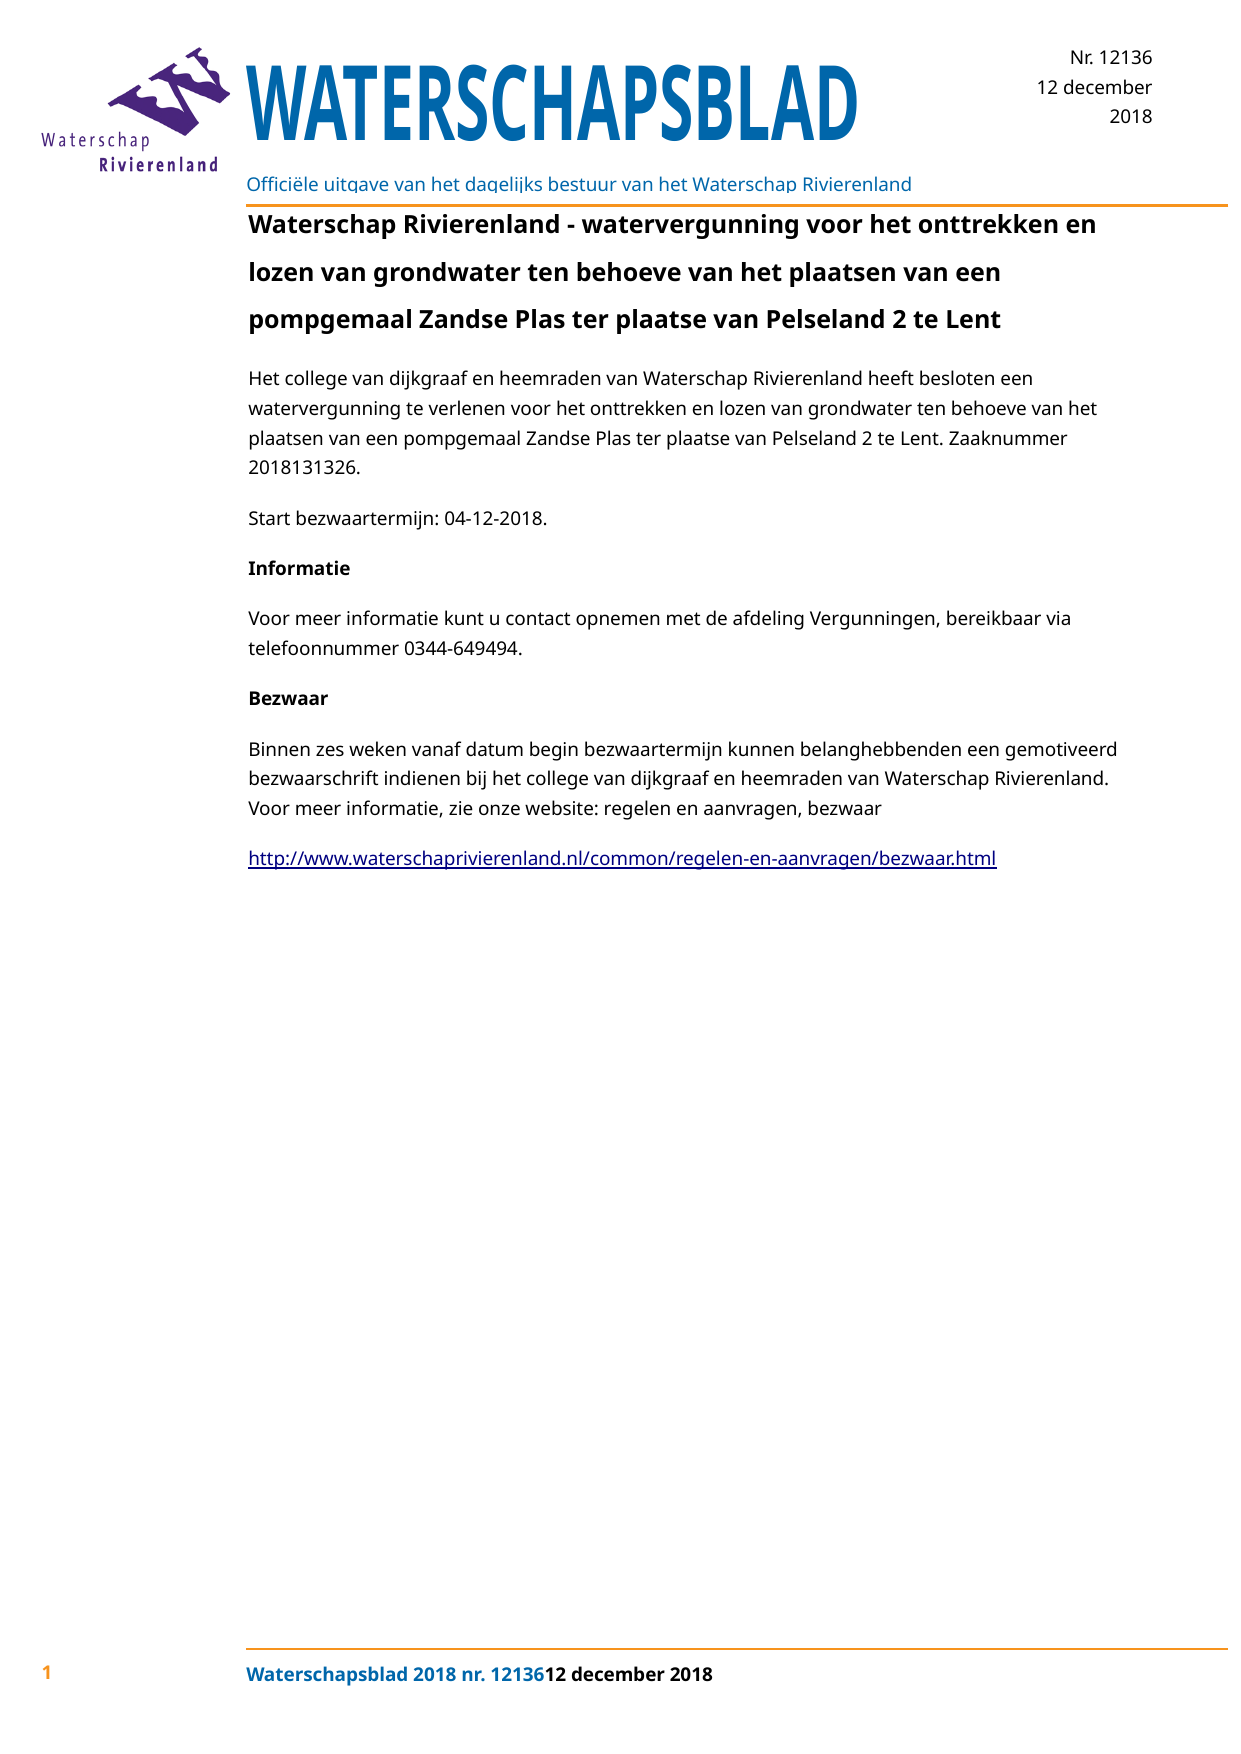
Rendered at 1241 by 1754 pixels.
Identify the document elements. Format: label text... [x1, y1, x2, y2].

text Binnen zes weken vanaf datum begin bezwaartermijn kunnen belanghebbenden een gemotiveerd bezwaarschrift indienen bij het college van dijkgraaf en heemraden van Waterschap Rivierenland. Voor meer informatie, zie onze website: regelen en aanvragen, bezwaar [248, 736, 1152, 821]
text Waterschap Rivierenland - watervergunning voor het onttrekken en lozen van grondwater ten behoeve van het plaatsen van een pompgemaal Zandse Plas ter plaatse van Pelseland 2 te Lent [248, 207, 1152, 336]
text http://www.waterschaprivierenland.nl/common/regelen-en-aanvragen/bezwaar.html [248, 846, 1152, 871]
text Het college van dijkgraaf en heemraden van Waterschap Rivierenland heeft besloten een watervergunning te verlenen voor het onttrekken en lozen van grondwater ten behoeve van het plaatsen van een pompgemaal Zandse Plas ter plaatse van Pelseland 2 te Lent. Zaaknummer 2018131326. [248, 366, 1152, 480]
picture [41, 47, 231, 172]
text Start bezwaartermijn: 04-12-2018. [248, 505, 1152, 530]
text Voor meer informatie kunt u contact opnemen met de afdeling Vergunningen, bereikbaar via telefoonnummer 0344-649494. [248, 606, 1152, 661]
text Bezwaar [248, 686, 1152, 711]
text Informatie [248, 555, 1152, 581]
